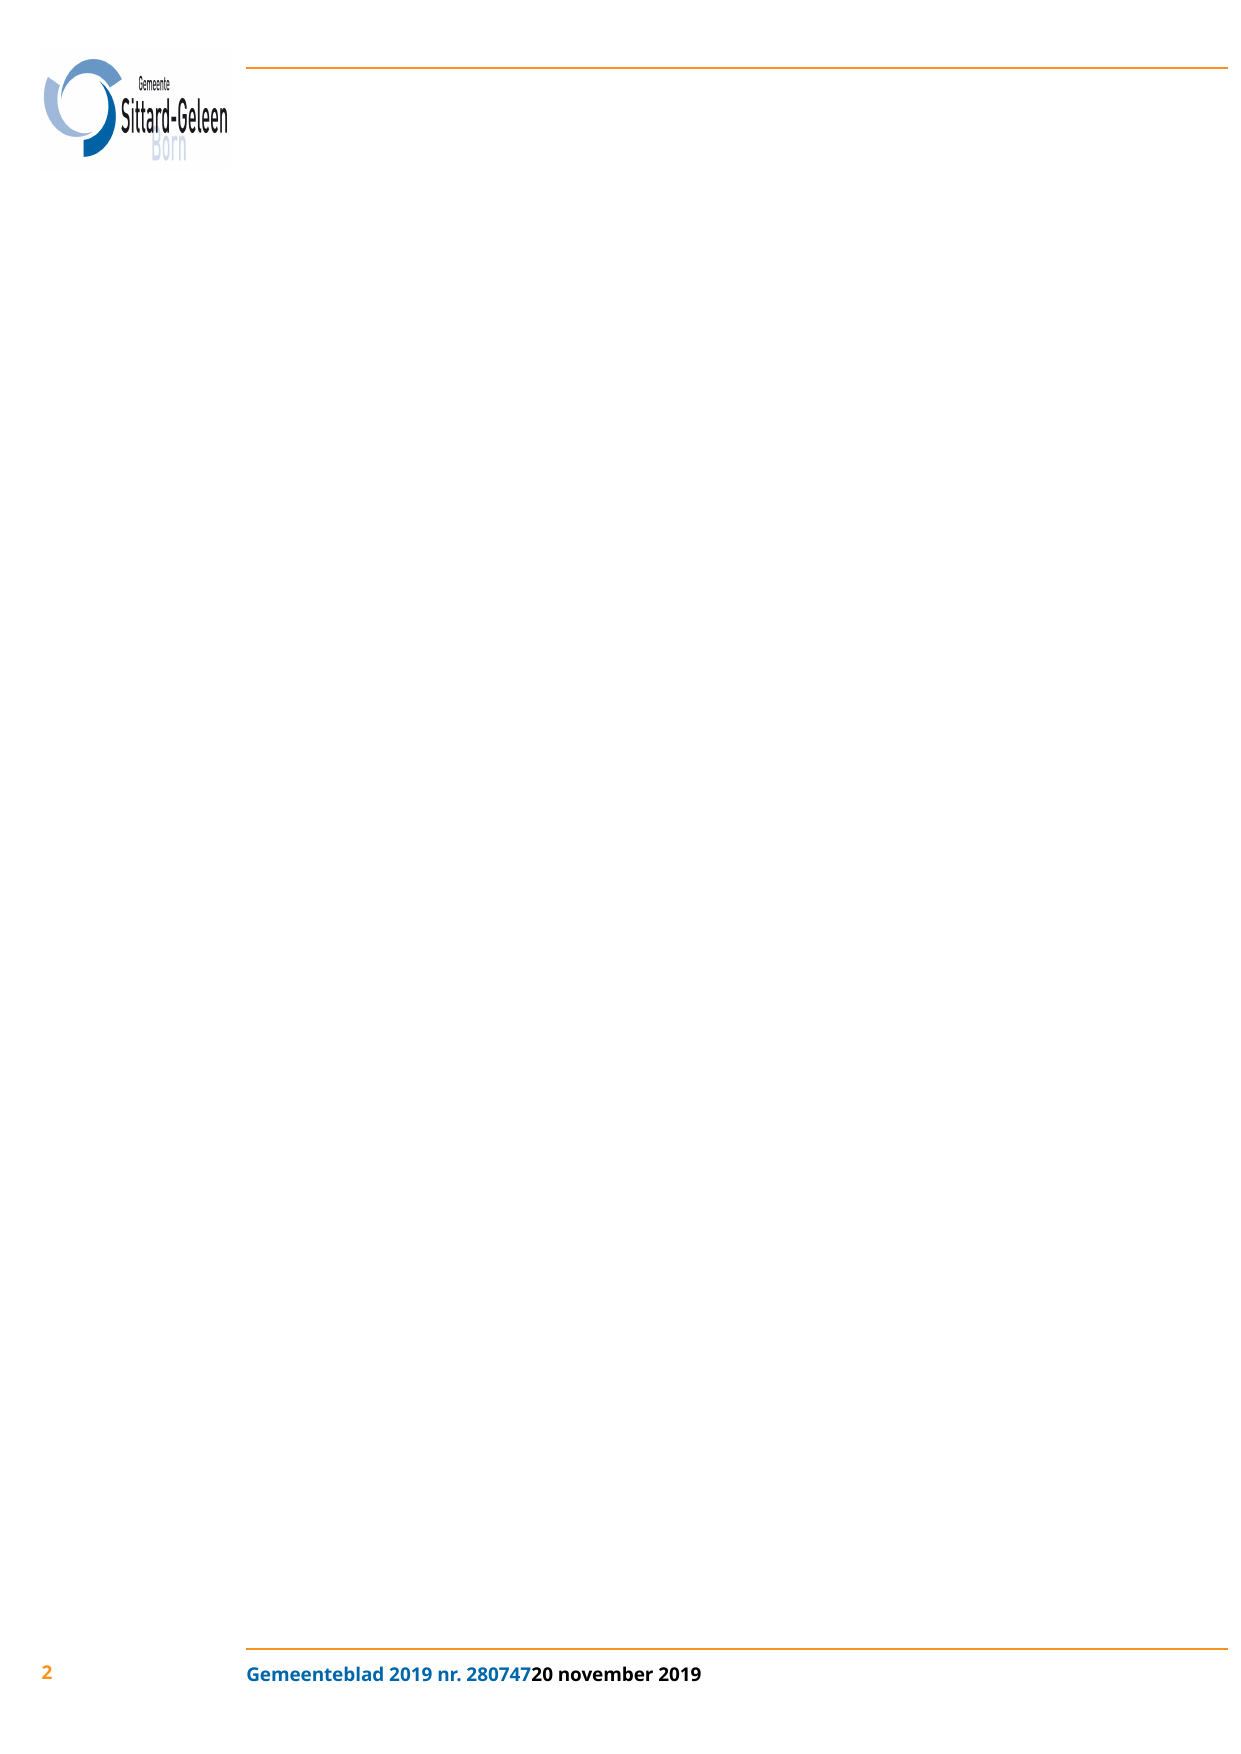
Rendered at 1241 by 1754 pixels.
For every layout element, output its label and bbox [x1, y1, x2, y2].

picture [41, 47, 231, 172]
